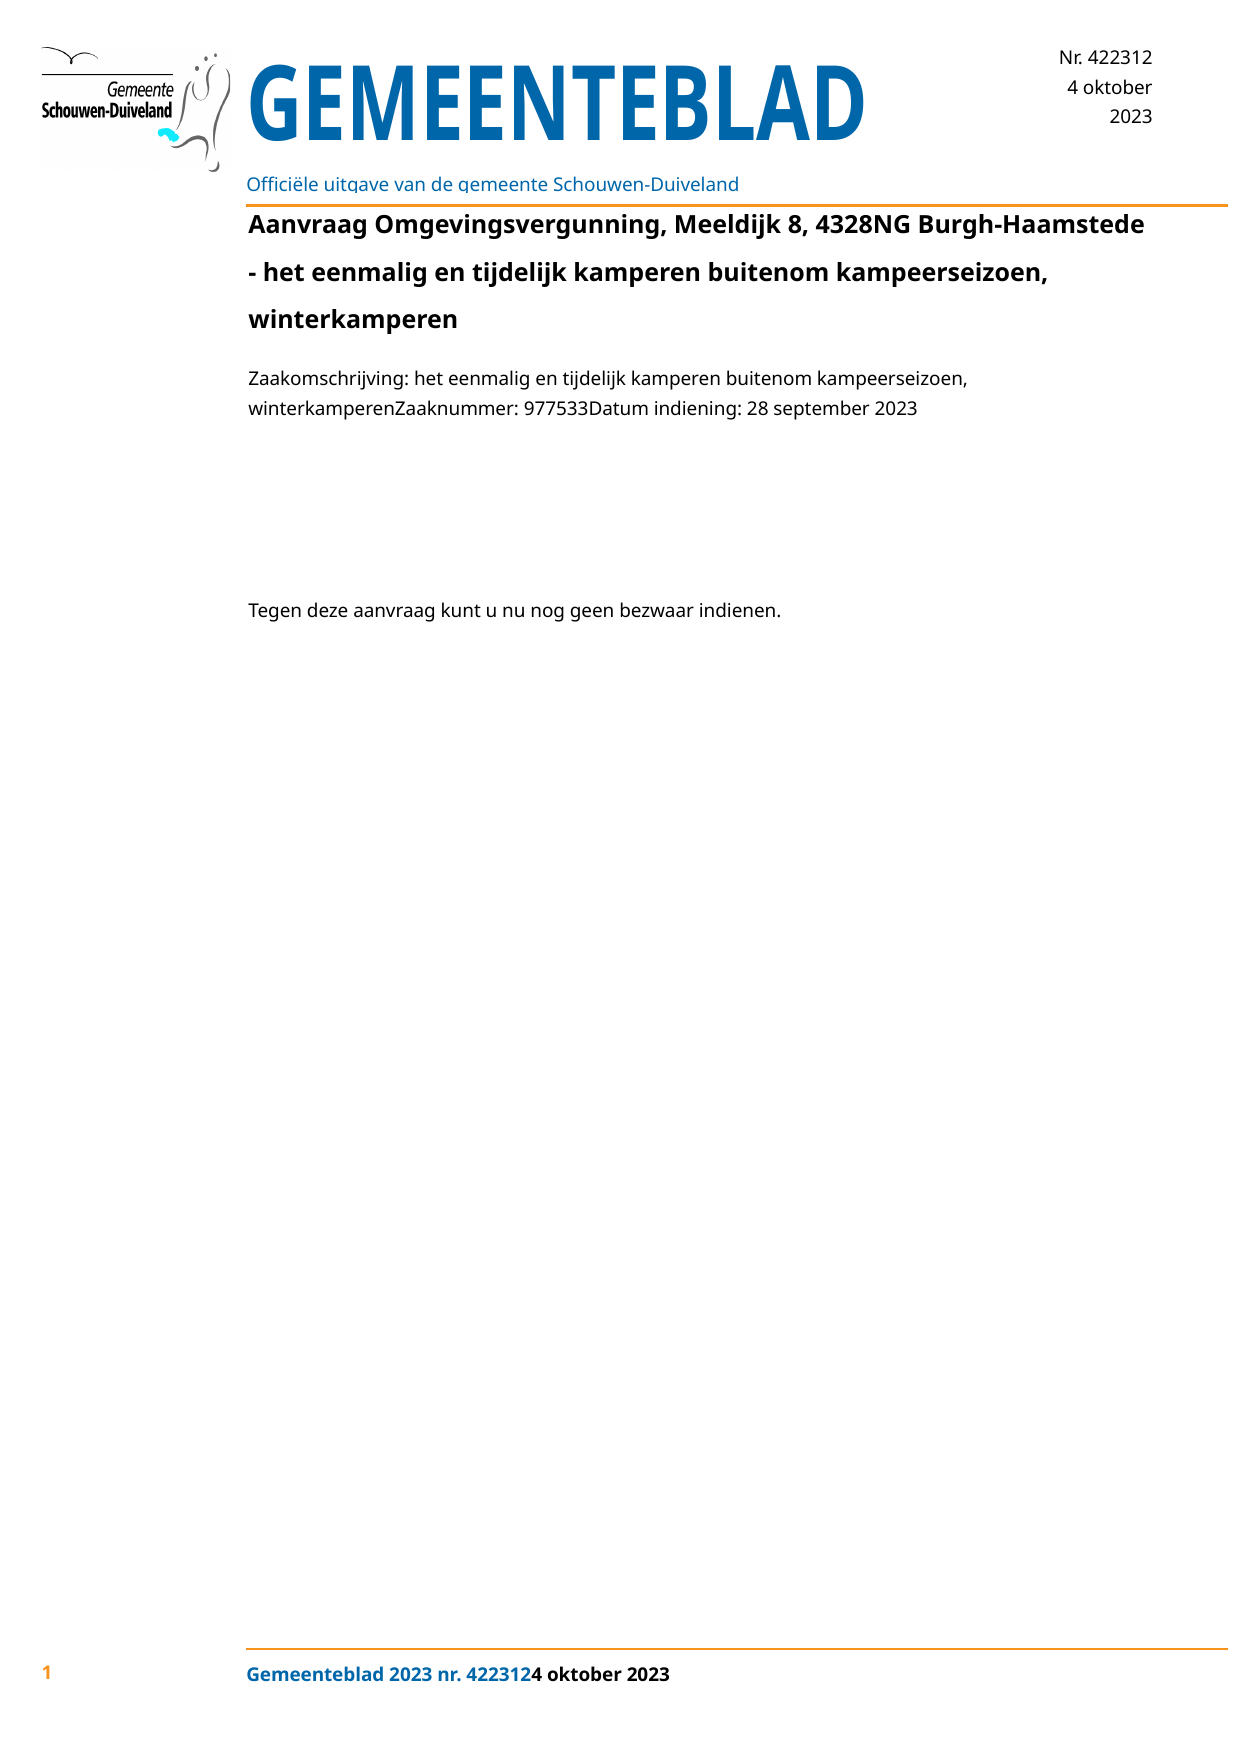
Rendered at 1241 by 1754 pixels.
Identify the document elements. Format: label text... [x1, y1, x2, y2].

text Tegen deze aanvraag kunt u nu nog geen bezwaar indienen. [248, 597, 1152, 622]
text Zaakomschrijving: het eenmalig en tijdelijk kamperen buitenom kampeerseizoen, winterkamperenZaaknummer: 977533Datum indiening: 28 september 2023 [248, 366, 1152, 421]
text Aanvraag Omgevingsvergunning, Meeldijk 8, 4328NG Burgh-Haamstede - het eenmalig en tijdelijk kamperen buitenom kampeerseizoen, winterkamperen [248, 207, 1152, 336]
picture [41, 47, 231, 172]
